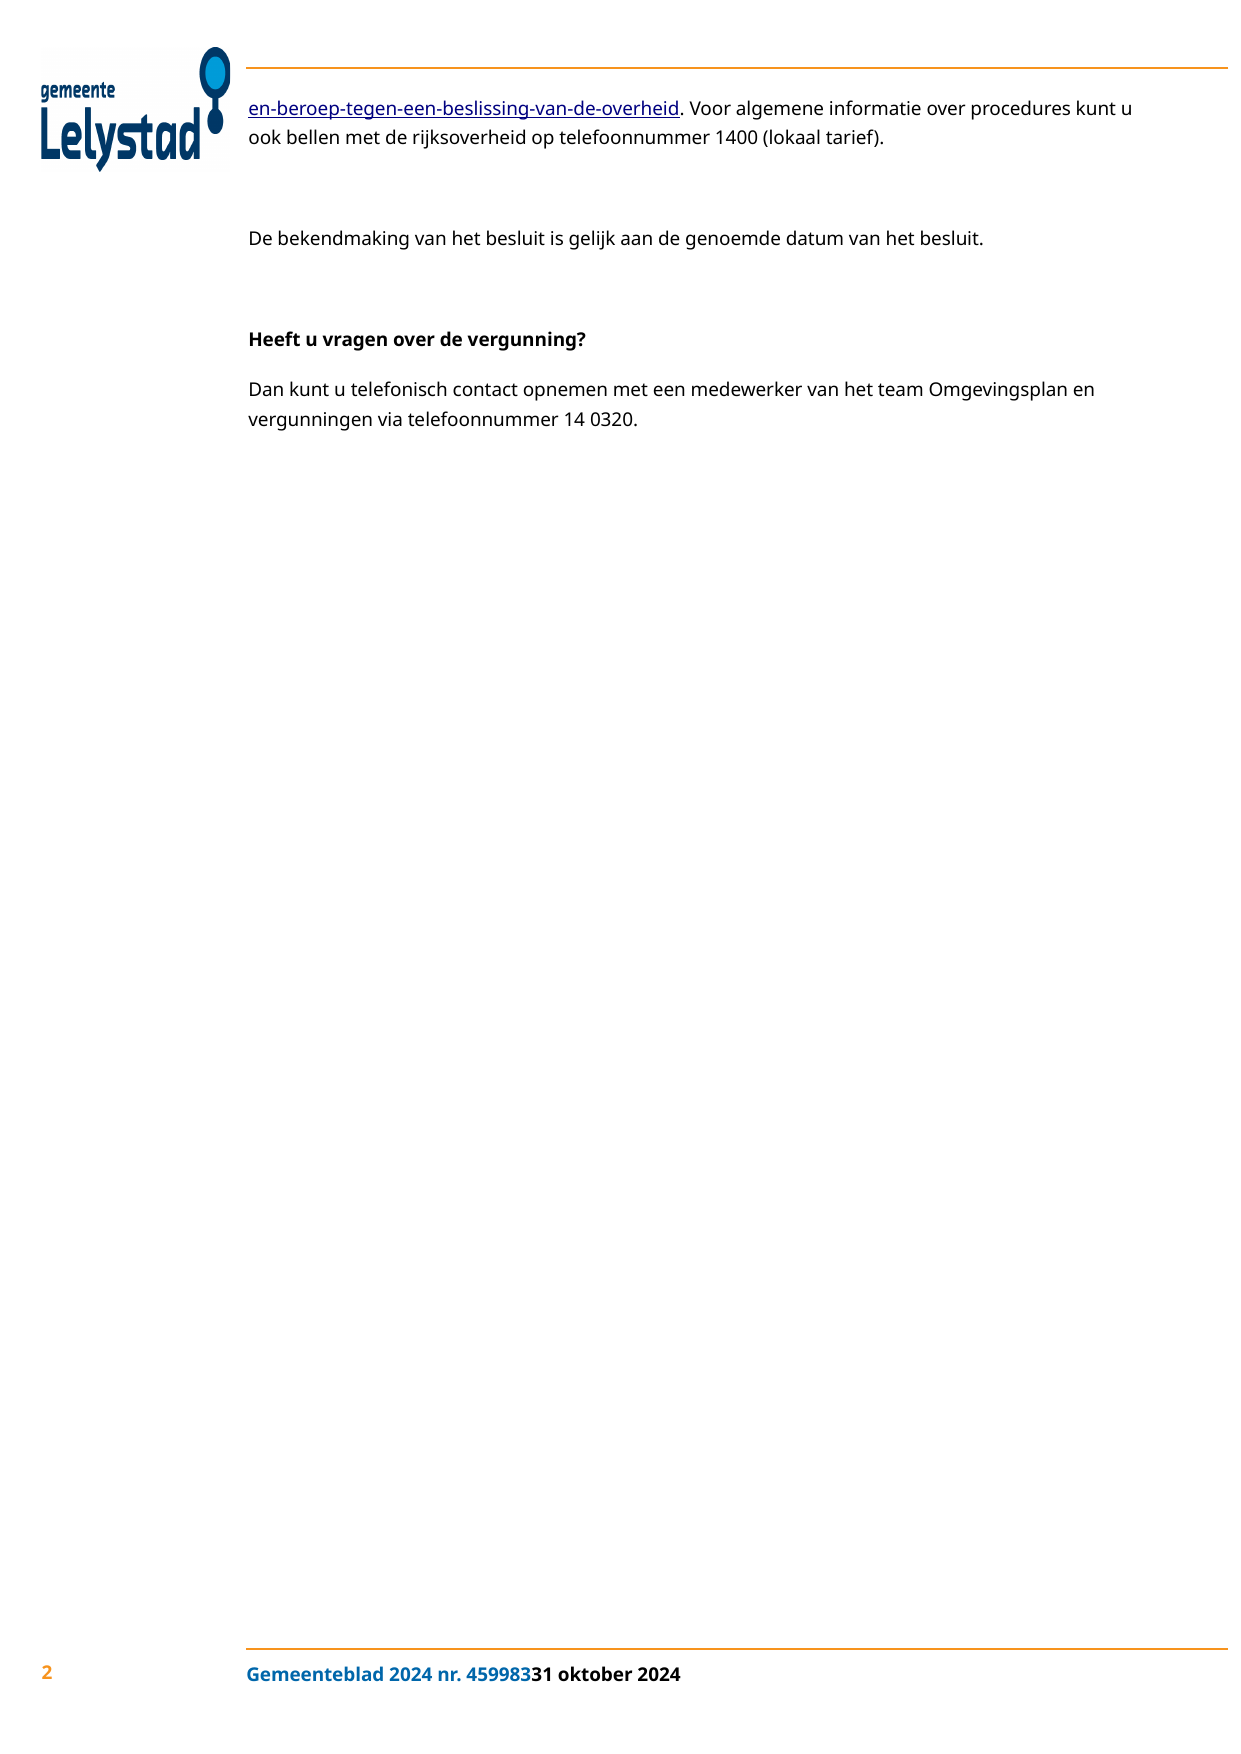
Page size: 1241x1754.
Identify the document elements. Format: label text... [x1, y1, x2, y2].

text Dan kunt u telefonisch contact opnemen met een medewerker van het team Omgevingsplan en vergunningen via telefoonnummer 14 0320. [248, 376, 1152, 432]
text en-beroep-tegen-een-beslissing-van-de-overheid. Voor algemene informatie over procedures kunt u ook bellen met de rijksoverheid op telefoonnummer 1400 (lokaal tarief). [248, 95, 1152, 150]
text De bekendmaking van het besluit is gelijk aan de genoemde datum van het besluit. [248, 225, 1152, 251]
text Heeft u vragen over de vergunning? [248, 326, 1152, 352]
picture [41, 47, 231, 172]
